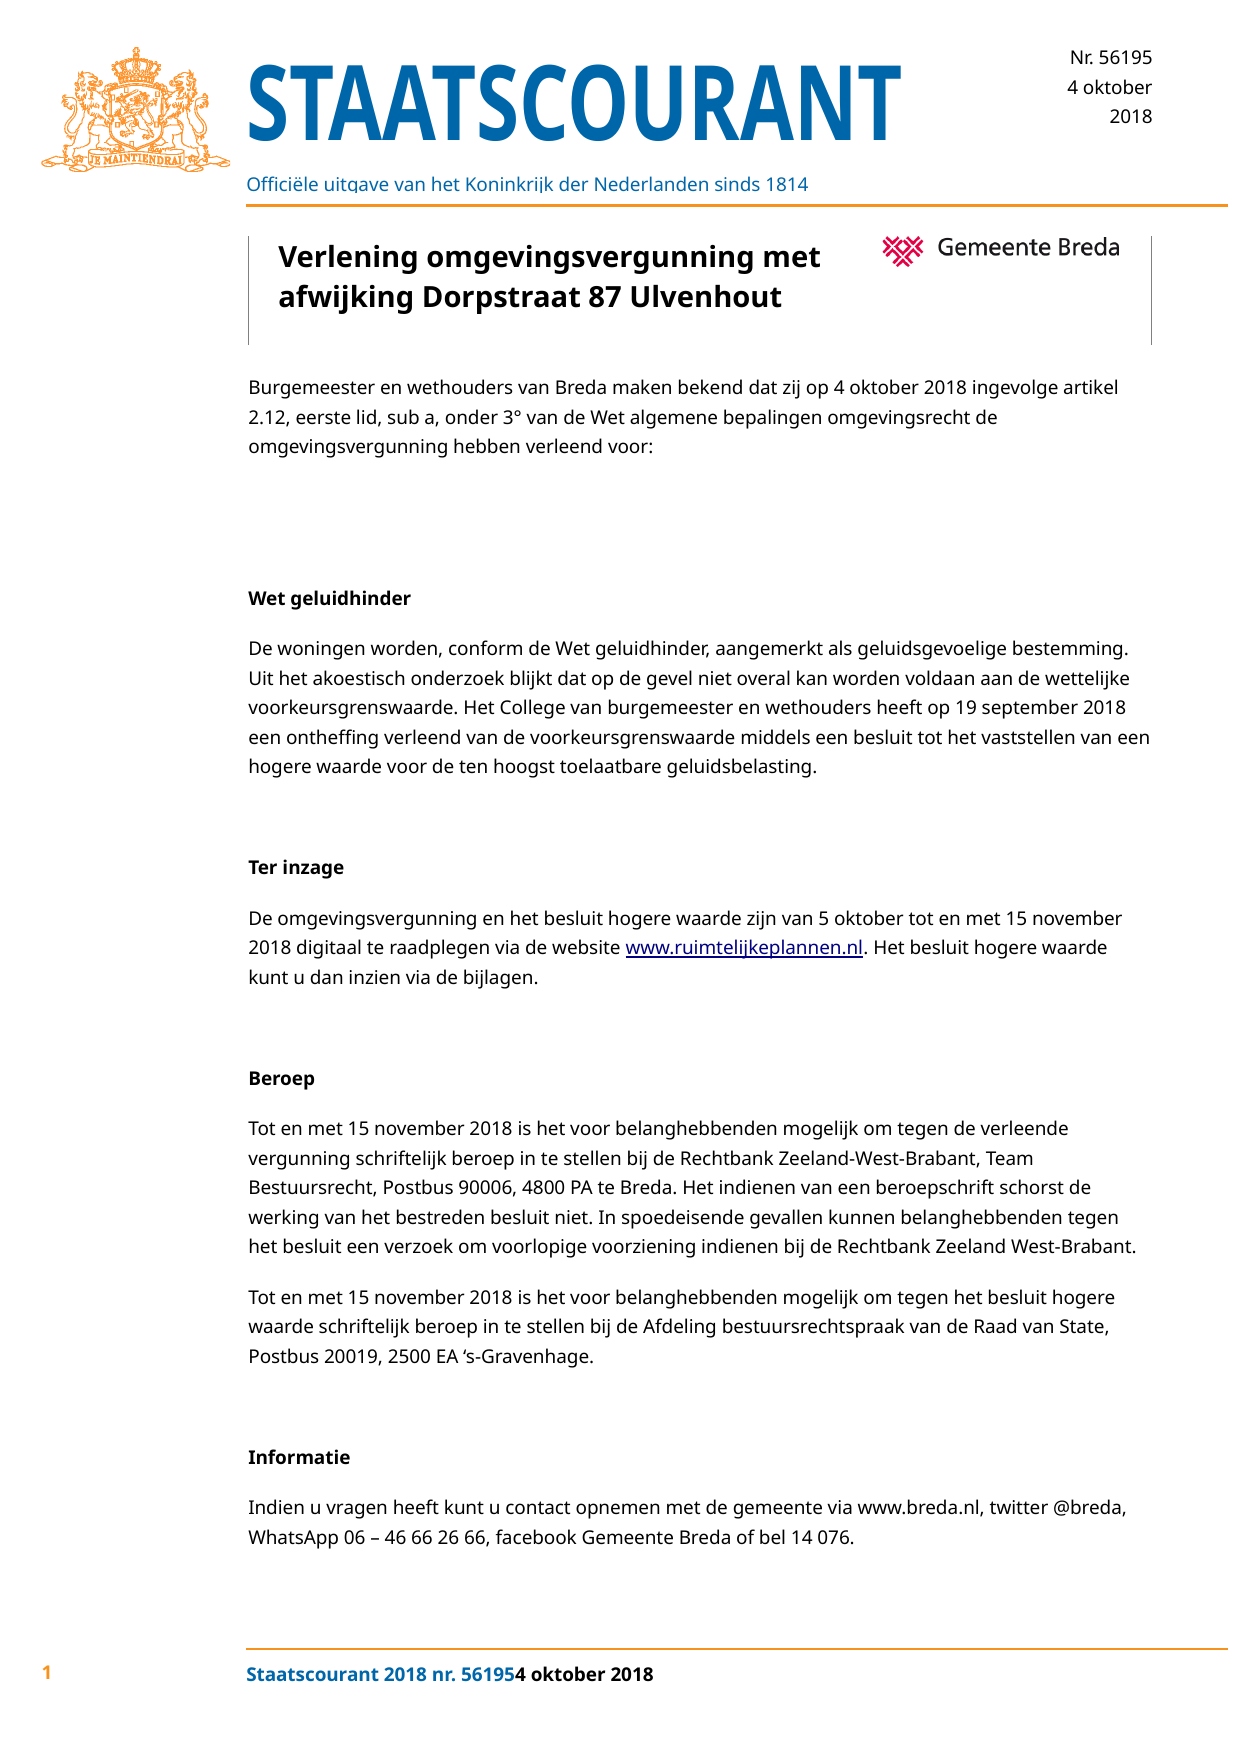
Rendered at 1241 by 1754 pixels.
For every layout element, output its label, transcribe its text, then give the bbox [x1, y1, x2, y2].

text Beroep [248, 1065, 1152, 1090]
picture [882, 236, 1119, 267]
text Wet geluidhinder [248, 585, 1152, 610]
text De woningen worden, conform de Wet geluidhinder, aangemerkt als geluidsgevoelige bestemming. Uit het akoestisch onderzoek blijkt dat op de gevel niet overal kan worden voldaan aan de wettelijke voorkeursgrenswaarde. Het College van burgemeester en wethouders heeft op 19 september 2018 een ontheffing verleend van de voorkeursgrenswaarde middels een besluit tot het vaststellen van een hogere waarde voor de ten hoogst toelaatbare geluidsbelasting. [248, 635, 1152, 779]
table_header Verlening omgevingsvergunning met afwijking Dorpstraat 87 Ulvenhout [249, 236, 850, 345]
table_header [850, 236, 1151, 345]
text Informatie [248, 1444, 1152, 1469]
text De omgevingsvergunning en het besluit hogere waarde zijn van 5 oktober tot en met 15 november 2018 digitaal te raadplegen via de website www.ruimtelijkeplannen.nl. Het besluit hogere waarde kunt u dan inzien via de bijlagen. [248, 905, 1152, 989]
text Indien u vragen heeft kunt u contact opnemen met de gemeente via www.breda.nl, twitter @breda, WhatsApp 06 – 46 66 26 66, facebook Gemeente Breda of bel 14 076. [248, 1494, 1152, 1549]
picture [41, 47, 231, 172]
text Tot en met 15 november 2018 is het voor belanghebbenden mogelijk om tegen de verleende vergunning schriftelijk beroep in te stellen bij de Rechtbank Zeeland-West-Brabant, Team Bestuursrecht, Postbus 90006, 4800 PA te Breda. Het indienen van een beroepschrift schorst de werking van het bestreden besluit niet. In spoedeisende gevallen kunnen belanghebbenden tegen het besluit een verzoek om voorlopige voorziening indienen bij de Rechtbank Zeeland West-Brabant. [248, 1115, 1152, 1259]
text Ter inzage [248, 854, 1152, 880]
text Tot en met 15 november 2018 is het voor belanghebbenden mogelijk om tegen het besluit hogere waarde schriftelijk beroep in te stellen bij de Afdeling bestuursrechtspraak van de Raad van State, Postbus 20019, 2500 EA ‘s-Gravenhage. [248, 1284, 1152, 1369]
text Burgemeester en wethouders van Breda maken bekend dat zij op 4 oktober 2018 ingevolge artikel 2.12, eerste lid, sub a, onder 3° van de Wet algemene bepalingen omgevingsrecht de omgevingsvergunning hebben verleend voor: [248, 374, 1152, 459]
